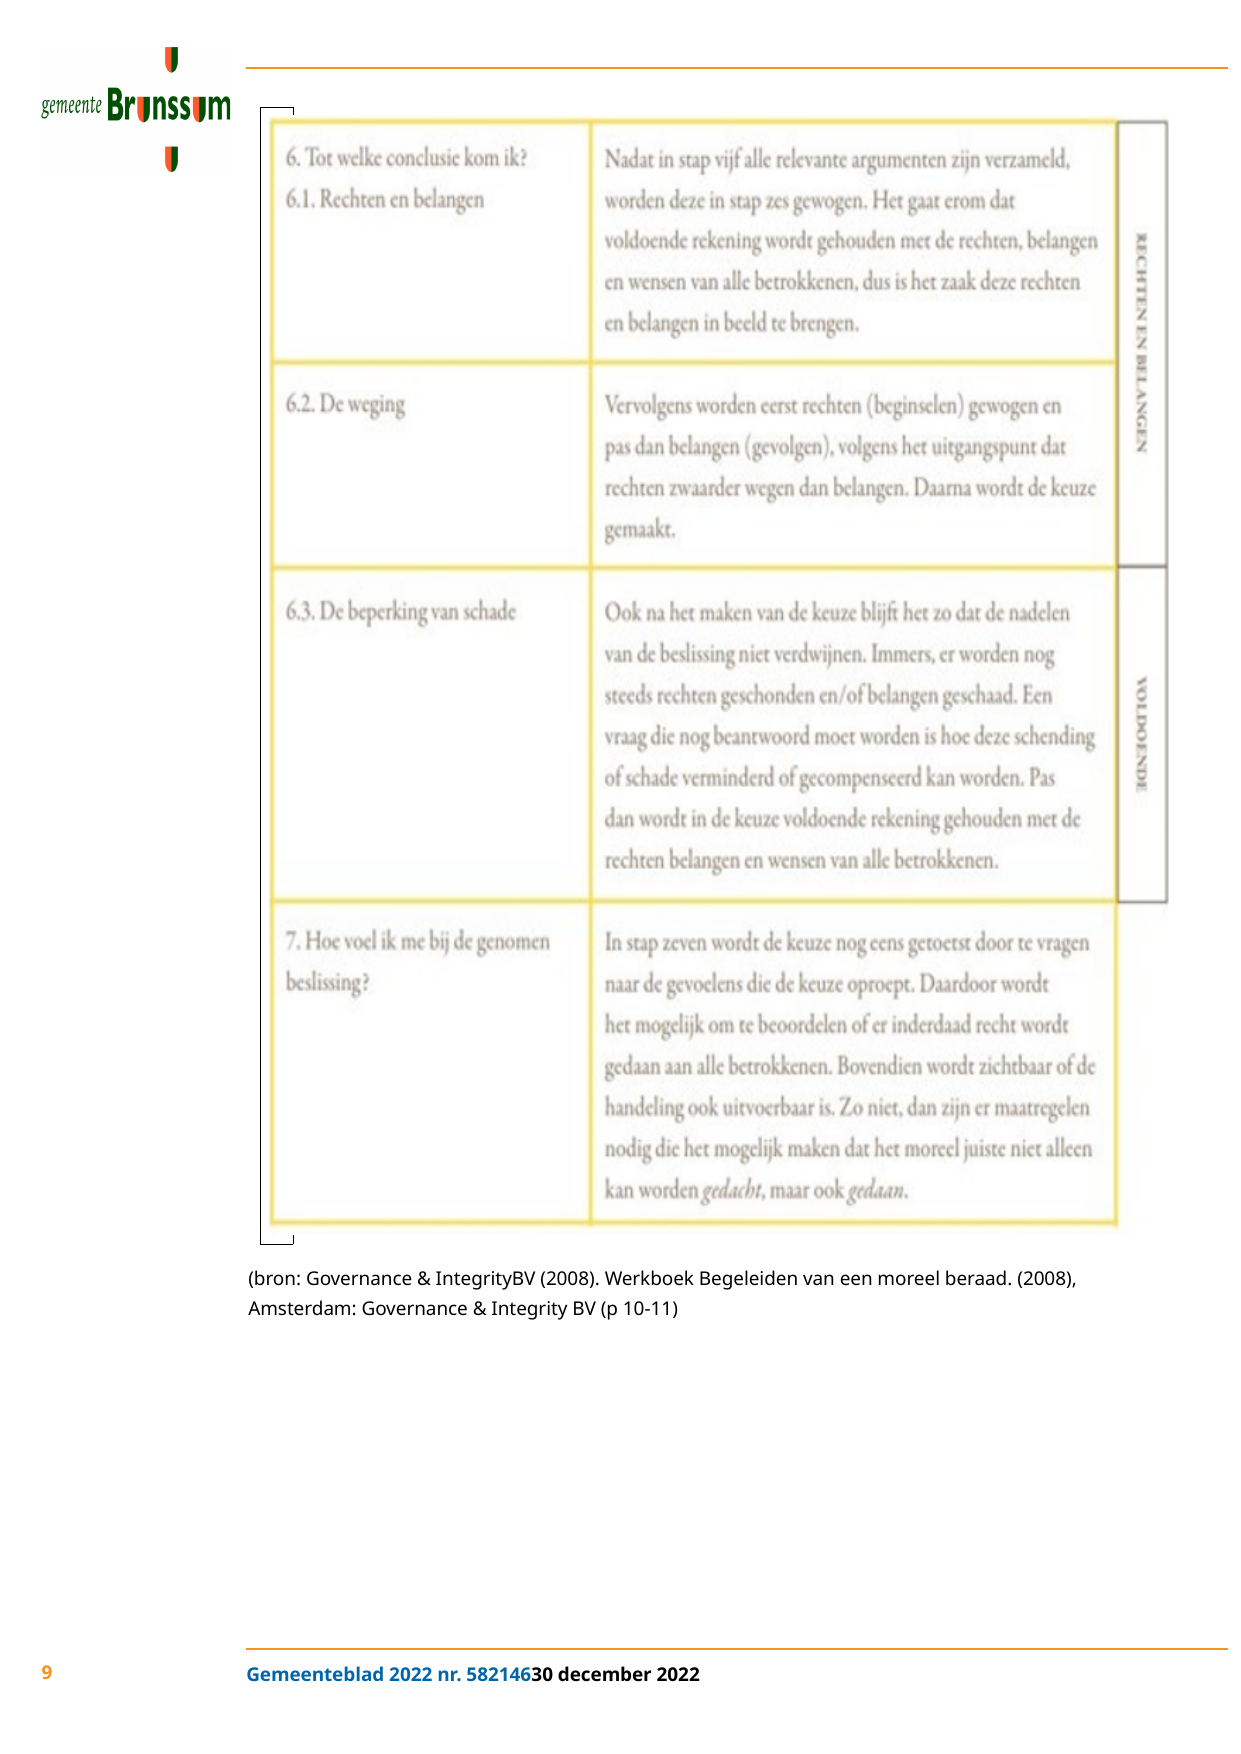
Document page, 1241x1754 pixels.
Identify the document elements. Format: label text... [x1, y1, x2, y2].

picture [41, 47, 231, 172]
text (bron: Governance & IntegrityBV (2008). Werkboek Begeleiden van een moreel beraad. (2008), Amsterdam: Governance & Integrity BV (p 10-11) [248, 1265, 1152, 1321]
picture [268, 115, 1173, 1235]
